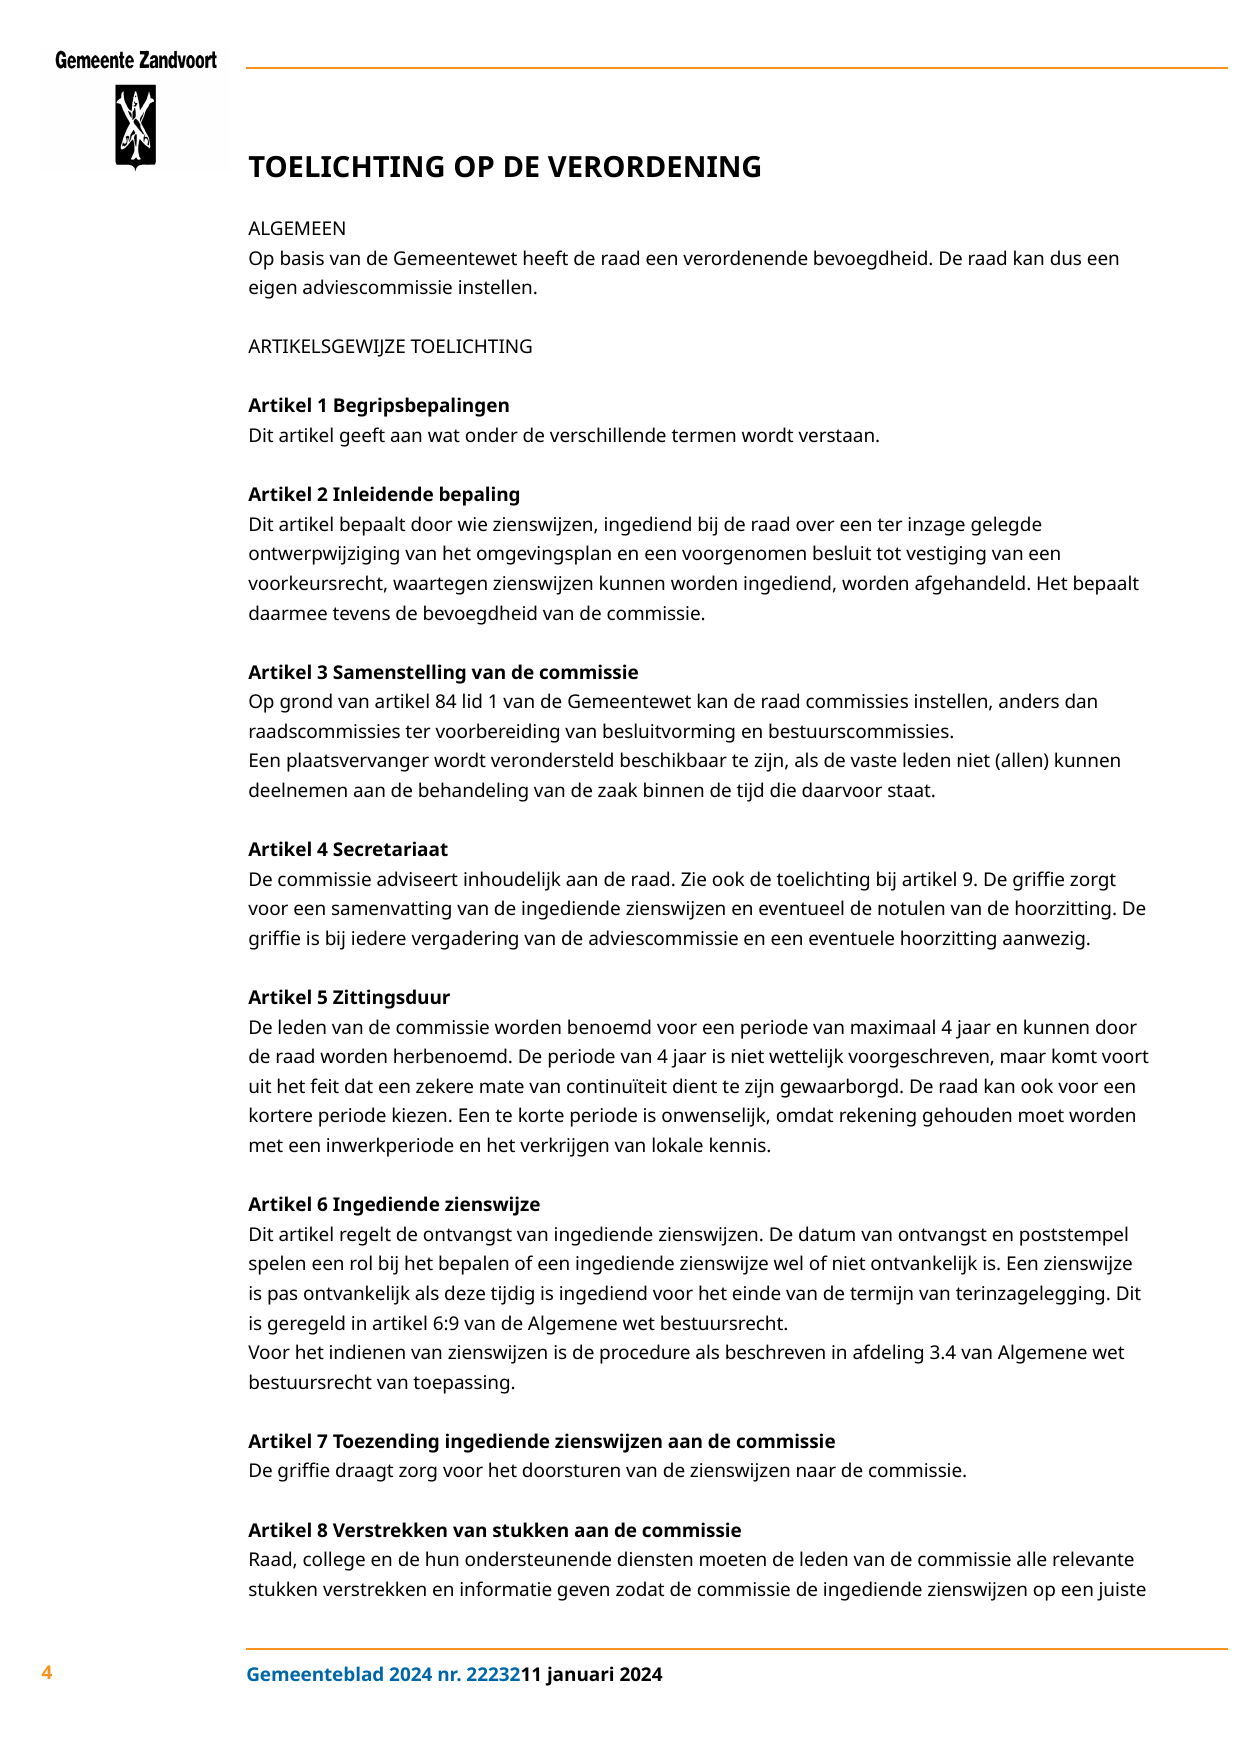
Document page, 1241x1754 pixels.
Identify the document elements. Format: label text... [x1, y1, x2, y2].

text Artikel 5 Zittingsduur [248, 984, 1152, 1010]
text De commissie adviseert inhoudelijk aan de raad. Zie ook de toelichting bij artikel 9. De griffie zorgt voor een samenvatting van de ingediende zienswijzen en eventueel de notulen van de hoorzitting. De griffie is bij iedere vergadering van de adviescommissie en een eventuele hoorzitting aanwezig. [248, 866, 1152, 951]
text Artikel 6 Ingediende zienswijze [248, 1191, 1152, 1217]
picture [41, 47, 231, 172]
text Op basis van de Gemeentewet heeft de raad een verordenende bevoegdheid. De raad kan dus een eigen adviescommissie instellen. [248, 245, 1152, 300]
text Artikel 8 Verstrekken van stukken aan de commissie [248, 1517, 1152, 1542]
text Op grond van artikel 84 lid 1 van de Gemeentewet kan de raad commissies instellen, anders dan raadscommissies ter voorbereiding van besluitvorming en bestuurscommissies. [248, 688, 1152, 744]
text Artikel 2 Inleidende bepaling [248, 481, 1152, 507]
text Artikel 7 Toezending ingediende zienswijzen aan de commissie [248, 1428, 1152, 1454]
text Artikel 1 Begripsbepalingen [248, 393, 1152, 418]
text ARTIKELSGEWIJZE TOELICHTING [248, 333, 1152, 359]
text Voor het indienen van zienswijzen is de procedure als beschreven in afdeling 3.4 van Algemene wet bestuursrecht van toepassing. [248, 1339, 1152, 1394]
text Dit artikel geeft aan wat onder de verschillende termen wordt verstaan. [248, 422, 1152, 448]
text De griffie draagt zorg voor het doorsturen van de zienswijzen naar de commissie. [248, 1458, 1152, 1483]
text De leden van de commissie worden benoemd voor een periode van maximaal 4 jaar en kunnen door de raad worden herbenoemd. De periode van 4 jaar is niet wettelijk voorgeschreven, maar komt voort uit het feit dat een zekere mate van continuïteit dient te zijn gewaarborgd. De raad kan ook voor een kortere periode kiezen. Een te korte periode is onwenselijk, omdat rekening gehouden moet worden met een inwerkperiode en het verkrijgen van lokale kennis. [248, 1014, 1152, 1158]
text TOELICHTING OP DE VERORDENING [248, 146, 1152, 186]
text Artikel 4 Secretariaat [248, 836, 1152, 862]
text Raad, college en de hun ondersteunende diensten moeten de leden van de commissie alle relevante stukken verstrekken en informatie geven zodat de commissie de ingediende zienswijzen op een juiste [248, 1546, 1152, 1602]
text Artikel 3 Samenstelling van de commissie [248, 659, 1152, 684]
text Dit artikel bepaalt door wie zienswijzen, ingediend bij de raad over een ter inzage gelegde ontwerpwijziging van het omgevingsplan en een voorgenomen besluit tot vestiging van een voorkeursrecht, waartegen zienswijzen kunnen worden ingediend, worden afgehandeld. Het bepaalt daarmee tevens de bevoegdheid van de commissie. [248, 511, 1152, 625]
text Een plaatsvervanger wordt verondersteld beschikbaar te zijn, als de vaste leden niet (allen) kunnen deelnemen aan de behandeling van de zaak binnen de tijd die daarvoor staat. [248, 748, 1152, 803]
text ALGEMEEN [248, 215, 1152, 241]
text Dit artikel regelt de ontvangst van ingediende zienswijzen. De datum van ontvangst en poststempel spelen een rol bij het bepalen of een ingediende zienswijze wel of niet ontvankelijk is. Een zienswijze is pas ontvankelijk als deze tijdig is ingediend voor het einde van de termijn van terinzagelegging. Dit is geregeld in artikel 6:9 van de Algemene wet bestuursrecht. [248, 1221, 1152, 1335]
